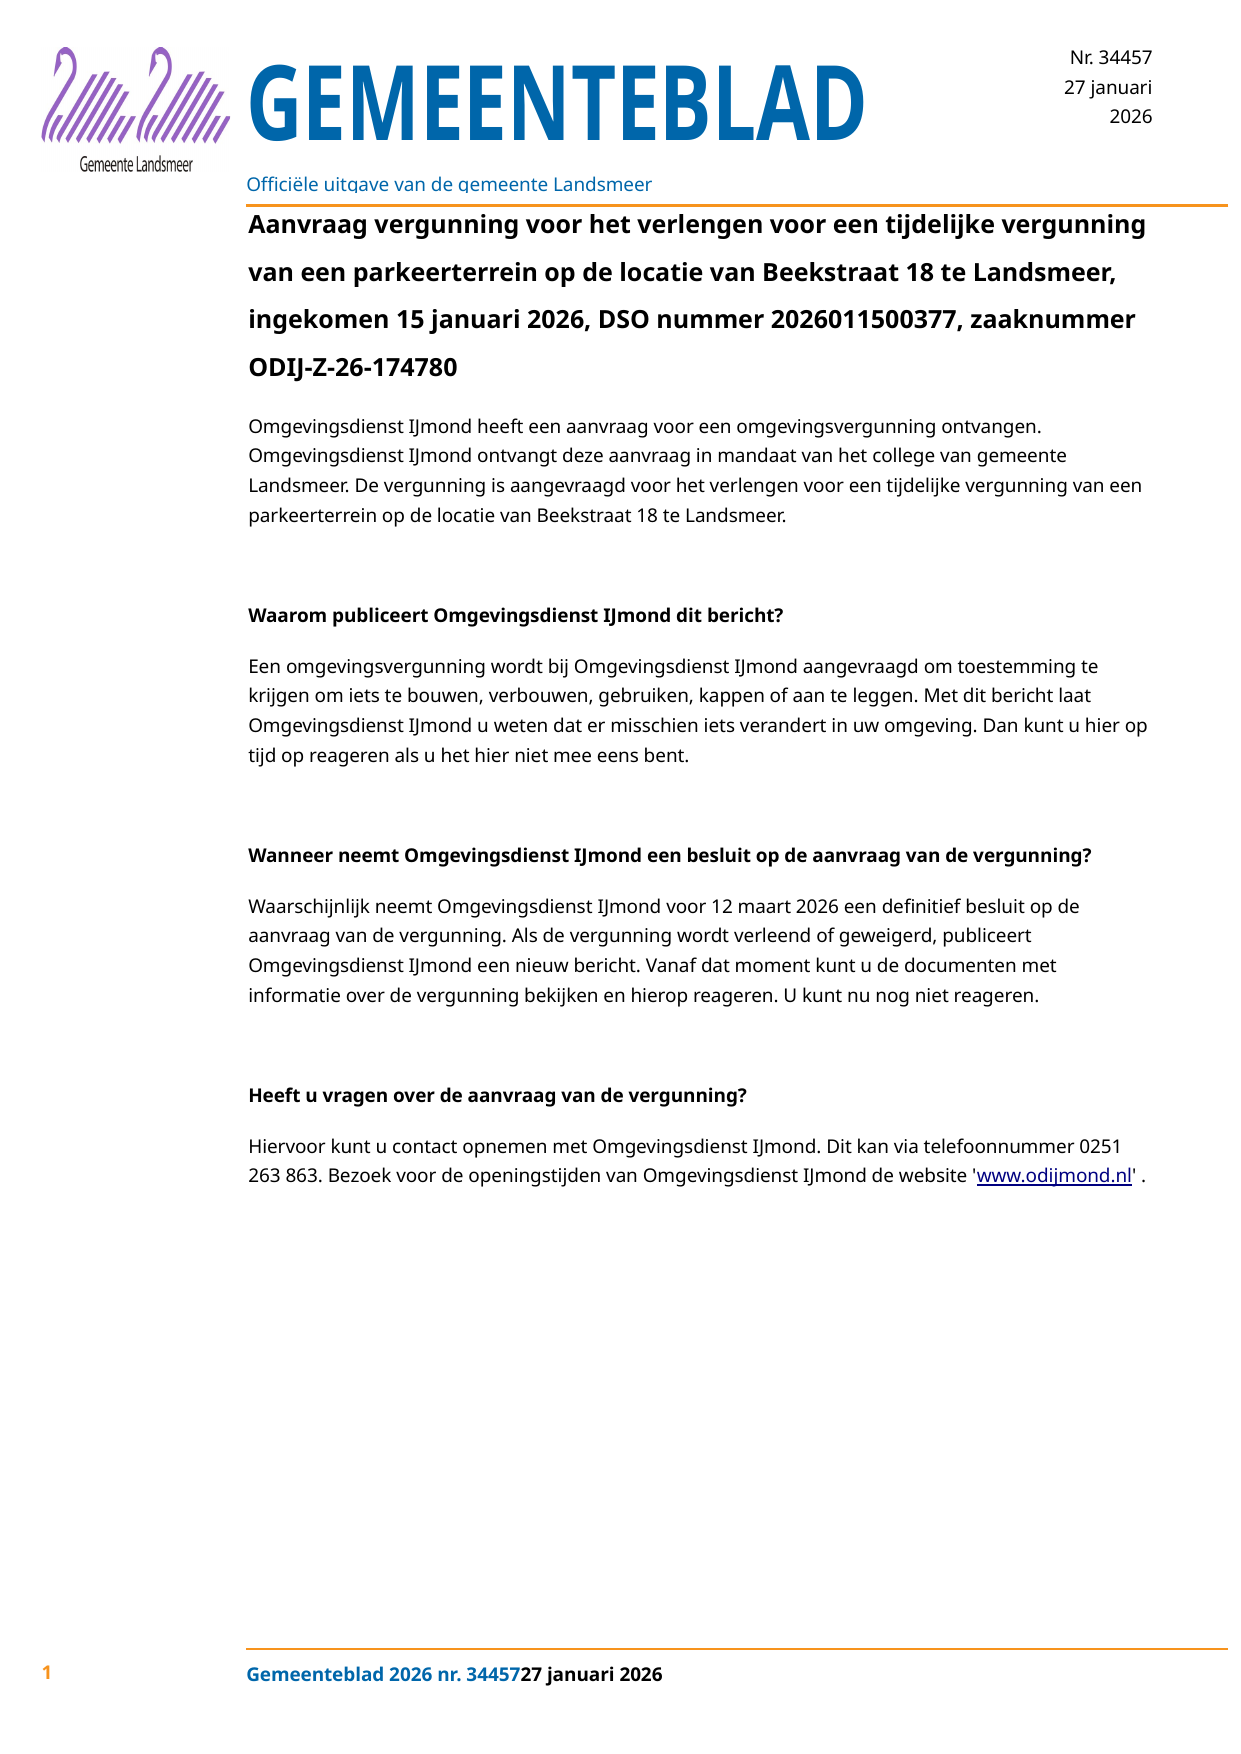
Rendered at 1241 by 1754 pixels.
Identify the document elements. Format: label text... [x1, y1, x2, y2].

text Waarschijnlijk neemt Omgevingsdienst IJmond voor 12 maart 2026 een definitief besluit op de aanvraag van de vergunning. Als de vergunning wordt verleend of geweigerd, publiceert Omgevingsdienst IJmond een nieuw bericht. Vanaf dat moment kunt u de documenten met informatie over de vergunning bekijken en hierop reageren. U kunt nu nog niet reageren. [248, 893, 1152, 1008]
text Heeft u vragen over de aanvraag van de vergunning? [248, 1083, 1152, 1108]
text Waarom publiceert Omgevingsdienst IJmond dit bericht? [248, 603, 1152, 628]
text Een omgevingsvergunning wordt bij Omgevingsdienst IJmond aangevraagd om toestemming te krijgen om iets te bouwen, verbouwen, gebruiken, kappen of aan te leggen. Met dit bericht laat Omgevingsdienst IJmond u weten dat er misschien iets verandert in uw omgeving. Dan kunt u hier op tijd op reageren als u het hier niet mee eens bent. [248, 653, 1152, 768]
text Aanvraag vergunning voor het verlengen voor een tijdelijke vergunning van een parkeerterrein op de locatie van Beekstraat 18 te Landsmeer, ingekomen 15 januari 2026, DSO nummer 2026011500377, zaaknummer ODIJ-Z-26-174780 [248, 207, 1152, 384]
picture [41, 47, 231, 172]
text Omgevingsdienst IJmond heeft een aanvraag voor een omgevingsvergunning ontvangen. Omgevingsdienst IJmond ontvangt deze aanvraag in mandaat van het college van gemeente Landsmeer. De vergunning is aangevraagd voor het verlengen voor een tijdelijke vergunning van een parkeerterrein op de locatie van Beekstraat 18 te Landsmeer. [248, 413, 1152, 528]
text Wanneer neemt Omgevingsdienst IJmond een besluit op de aanvraag van de vergunning? [248, 843, 1152, 868]
text Hiervoor kunt u contact opnemen met Omgevingsdienst IJmond. Dit kan via telefoonnummer 0251 263 863. Bezoek voor de openingstijden van Omgevingsdienst IJmond de website 'www.odijmond.nl' . [248, 1133, 1152, 1188]
